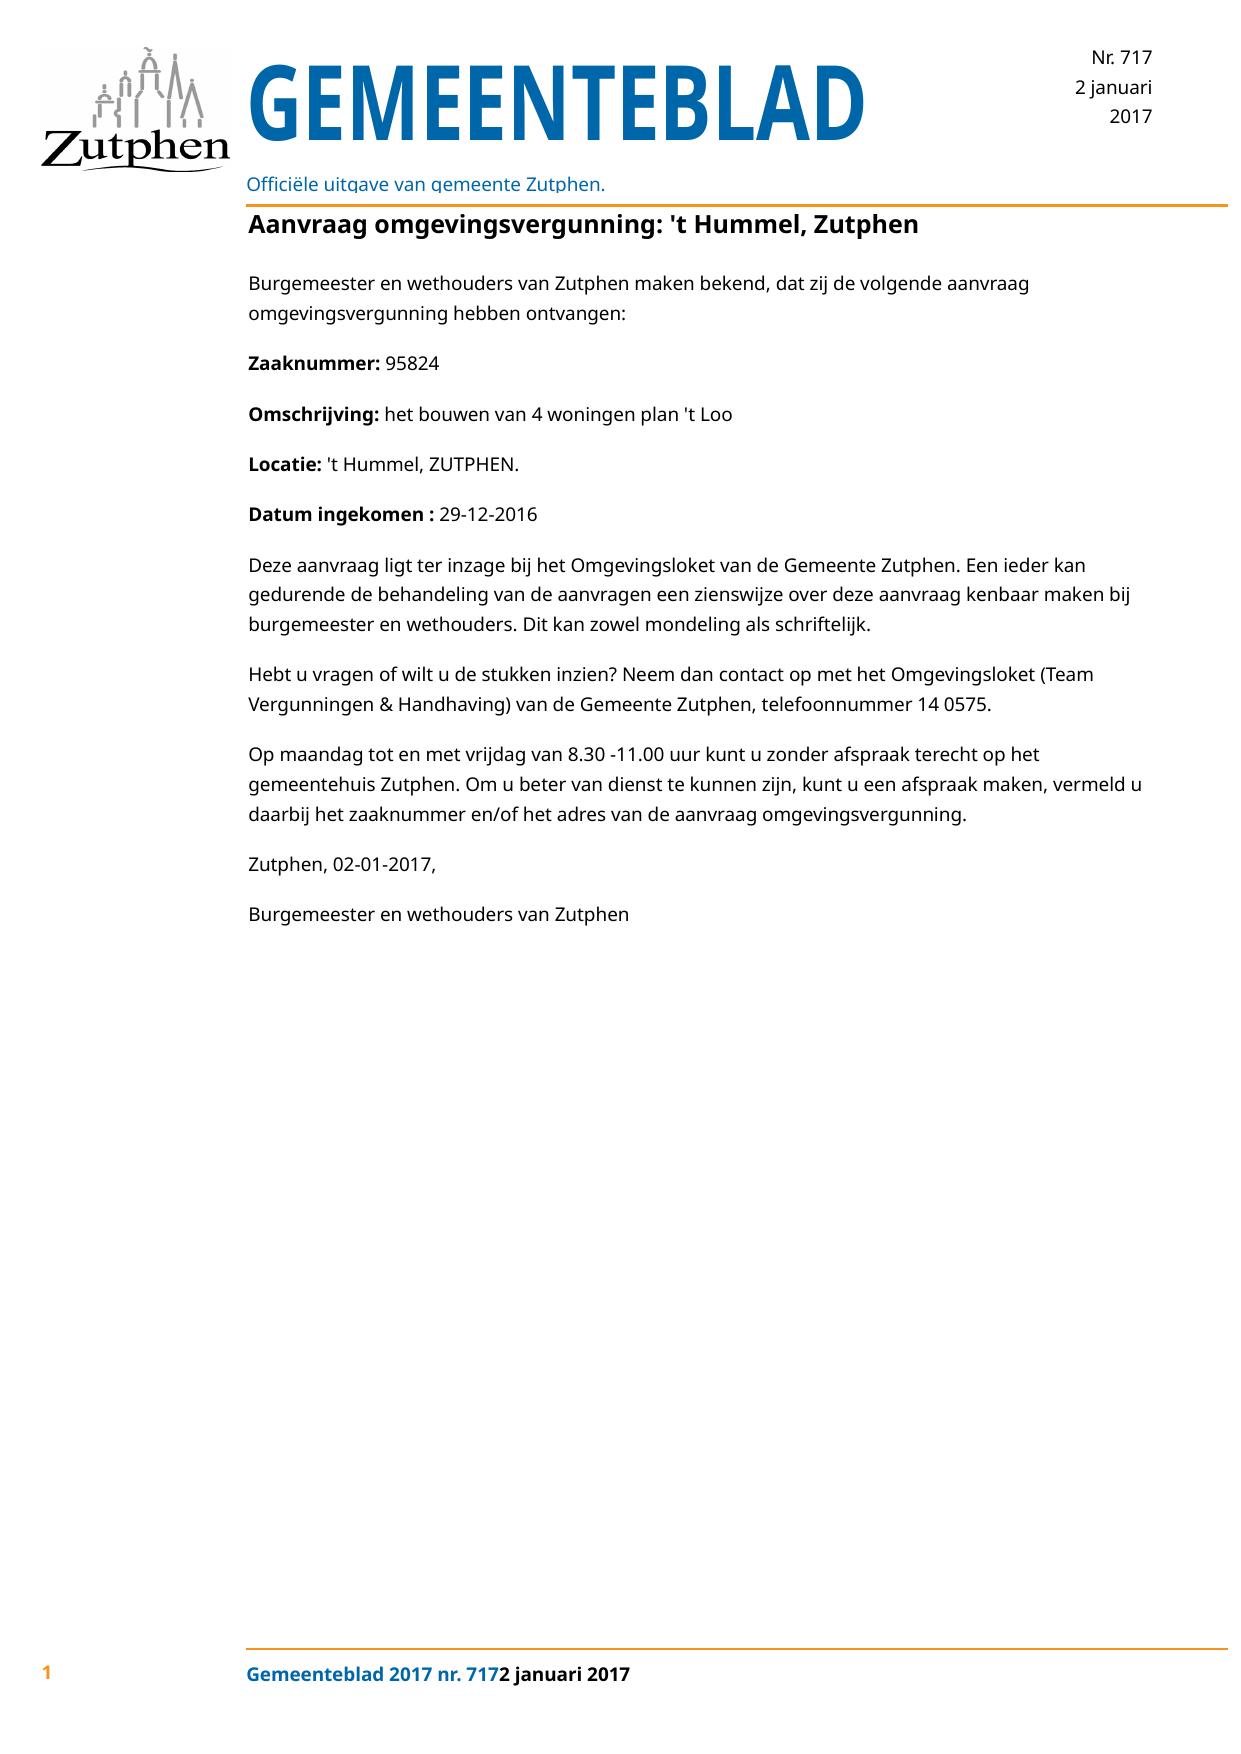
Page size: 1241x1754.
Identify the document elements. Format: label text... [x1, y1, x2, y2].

text Zaaknummer: 95824 [248, 350, 1152, 376]
text Burgemeester en wethouders van Zutphen maken bekend, dat zij de volgende aanvraag omgevingsvergunning hebben ontvangen: [248, 270, 1152, 326]
text Hebt u vragen of wilt u de stukken inzien? Neem dan contact op met het Omgevingsloket (Team Vergunningen & Handhaving) van de Gemeente Zutphen, telefoonnummer 14 0575. [248, 662, 1152, 717]
picture [41, 47, 231, 172]
text Locatie: 't Hummel, ZUTPHEN. [248, 451, 1152, 477]
text Omschrijving: het bouwen van 4 woningen plan 't Loo [248, 401, 1152, 426]
text Deze aanvraag ligt ter inzage bij het Omgevingsloket van de Gemeente Zutphen. Een ieder kan gedurende de behandeling van de aanvragen een zienswijze over deze aanvraag kenbaar maken bij burgemeester en wethouders. Dit kan zowel mondeling als schriftelijk. [248, 552, 1152, 637]
text Aanvraag omgevingsvergunning: 't Hummel, Zutphen [248, 207, 1152, 241]
text Op maandag tot en met vrijdag van 8.30 -11.00 uur kunt u zonder afspraak terecht op het gemeentehuis Zutphen. Om u beter van dienst te kunnen zijn, kunt u een afspraak maken, vermeld u daarbij het zaaknummer en/of het adres van de aanvraag omgevingsvergunning. [248, 742, 1152, 826]
text Datum ingekomen : 29-12-2016 [248, 502, 1152, 527]
text Burgemeester en wethouders van Zutphen [248, 902, 1152, 927]
text Zutphen, 02-01-2017, [248, 851, 1152, 877]
